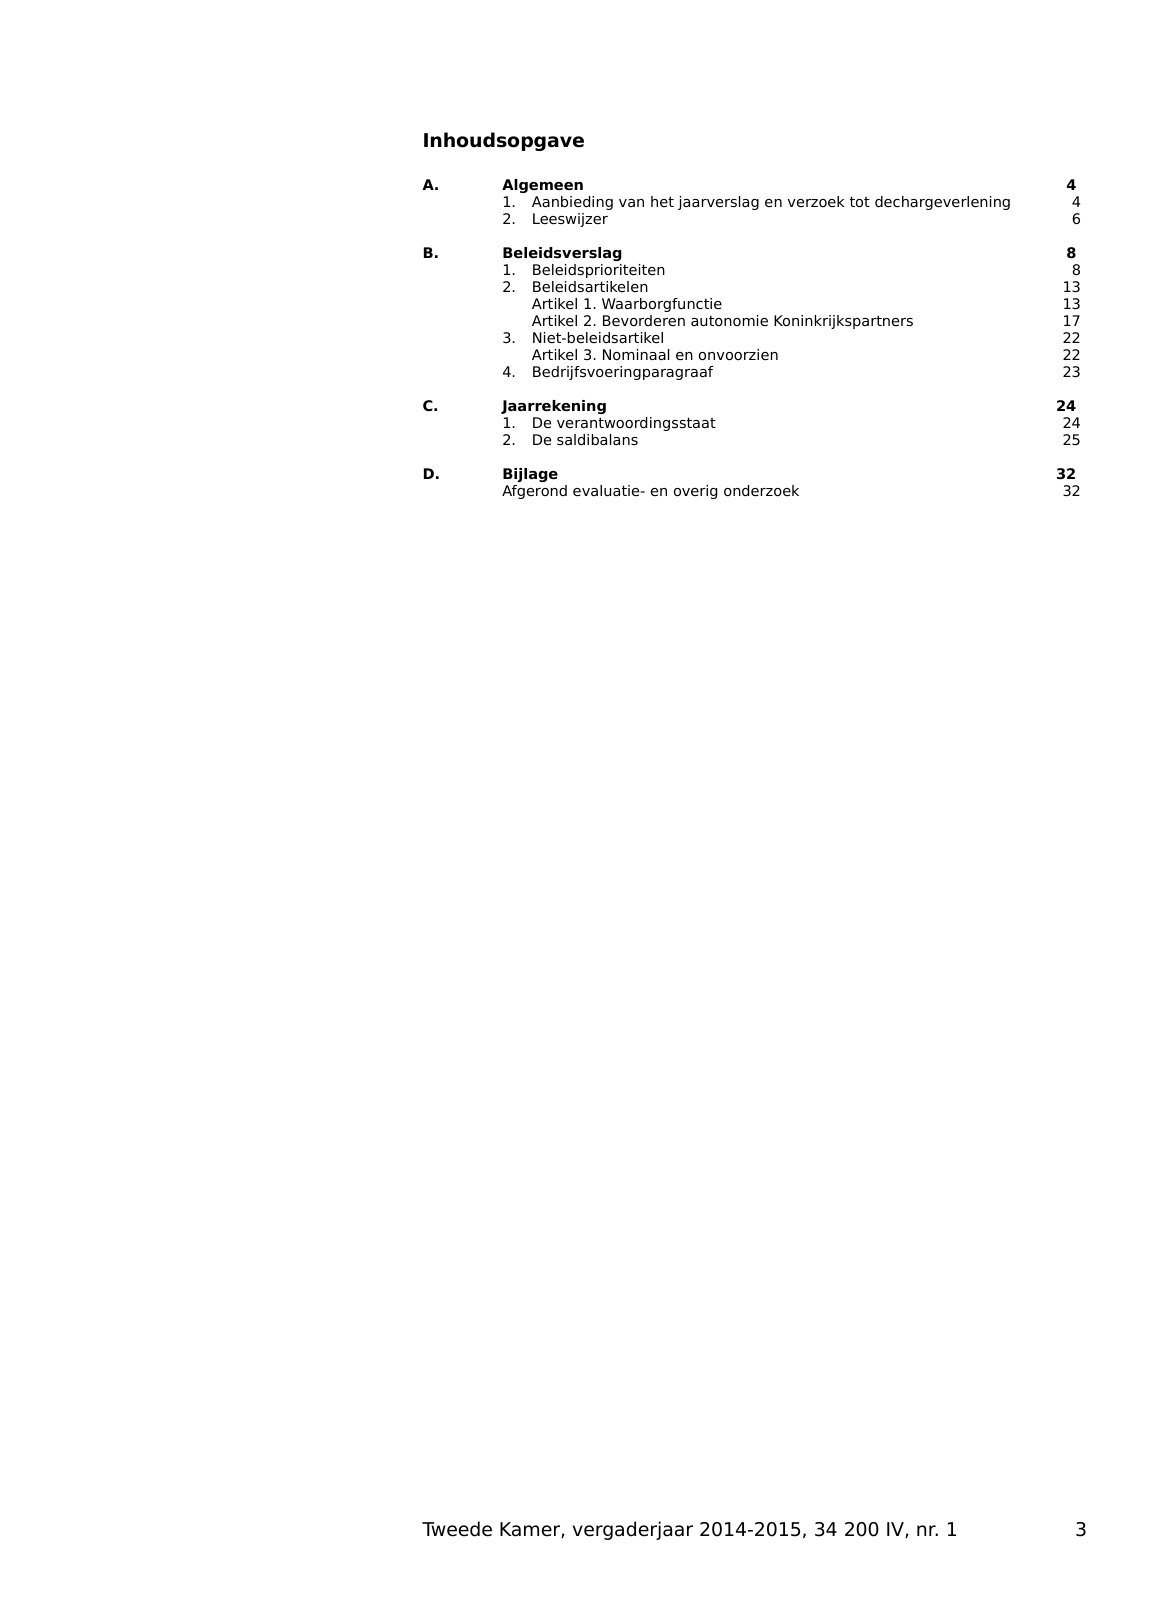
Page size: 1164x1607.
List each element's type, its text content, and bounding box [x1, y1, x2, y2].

table_cell [422, 194, 496, 211]
table_cell [1028, 381, 1087, 398]
table_cell Bijlage [496, 466, 1027, 482]
table_cell [496, 347, 526, 364]
table_cell [422, 228, 496, 245]
table_cell 1. [496, 194, 526, 211]
table_cell [526, 381, 1027, 398]
table_cell 2. [496, 279, 526, 296]
table_cell Beleidsverslag [496, 245, 1027, 262]
table_cell [422, 296, 496, 313]
table_cell [422, 313, 496, 330]
table_cell [526, 449, 1027, 466]
table_cell [422, 279, 496, 296]
table_cell [1028, 228, 1087, 245]
table_cell 2. [496, 432, 526, 448]
table_cell [496, 296, 526, 313]
table_cell 4 [1028, 194, 1087, 211]
table_cell Artikel 2. Bevorderen autonomie Koninkrijkspartners [526, 313, 1027, 330]
table_cell 13 [1028, 279, 1087, 296]
table_cell 6 [1028, 211, 1087, 228]
subtitle Inhoudsopgave [422, 130, 1087, 152]
table_cell 22 [1028, 330, 1087, 347]
table_cell [496, 228, 526, 245]
table_cell Beleidsprioriteiten [526, 262, 1027, 279]
table_cell B. [422, 245, 496, 262]
table_cell Leeswijzer [526, 211, 1027, 228]
table_cell 4. [496, 364, 526, 381]
table_cell [422, 449, 496, 466]
table_cell 32 [1028, 466, 1087, 482]
table_cell [422, 364, 496, 381]
table_cell 24 [1028, 398, 1087, 414]
table_cell Niet-beleidsartikel [526, 330, 1027, 347]
table_cell [422, 330, 496, 347]
table_cell De verantwoordingsstaat [526, 415, 1027, 432]
table_cell [1028, 449, 1087, 466]
table_cell Artikel 1. Waarborgfunctie [526, 296, 1027, 313]
table_cell 1. [496, 262, 526, 279]
table_cell 23 [1028, 364, 1087, 381]
table_cell Bedrijfsvoeringparagraaf [526, 364, 1027, 381]
table_cell 2. [496, 211, 526, 228]
table_cell Afgerond evaluatie- en overig onderzoek [496, 483, 1027, 499]
table_cell De saldibalans [526, 432, 1027, 448]
table_cell 3. [496, 330, 526, 347]
table_cell [422, 432, 496, 448]
table_cell Beleidsartikelen [526, 279, 1027, 296]
table_cell [496, 313, 526, 330]
table_cell Artikel 3. Nominaal en onvoorzien [526, 347, 1027, 364]
table_cell C. [422, 398, 496, 414]
table_header 4 [1028, 177, 1087, 194]
table_cell [422, 415, 496, 432]
table_cell Aanbieding van het jaarverslag en verzoek tot dechargeverlening [526, 194, 1027, 211]
table_cell [422, 483, 496, 499]
table_cell 32 [1028, 483, 1087, 499]
table_cell [422, 262, 496, 279]
table_cell 17 [1028, 313, 1087, 330]
table_cell 24 [1028, 415, 1087, 432]
table_cell 22 [1028, 347, 1087, 364]
table_cell 25 [1028, 432, 1087, 448]
table_cell [422, 347, 496, 364]
table_cell [422, 211, 496, 228]
table_cell Jaarrekening [496, 398, 1027, 414]
table_cell D. [422, 466, 496, 482]
table_cell [526, 228, 1027, 245]
table_cell [496, 381, 526, 398]
table_cell [496, 449, 526, 466]
table_cell [422, 381, 496, 398]
table_cell 13 [1028, 296, 1087, 313]
table_cell 1. [496, 415, 526, 432]
table_header A. [422, 177, 496, 194]
table_cell 8 [1028, 245, 1087, 262]
table_header Algemeen [496, 177, 1027, 194]
table_cell 8 [1028, 262, 1087, 279]
